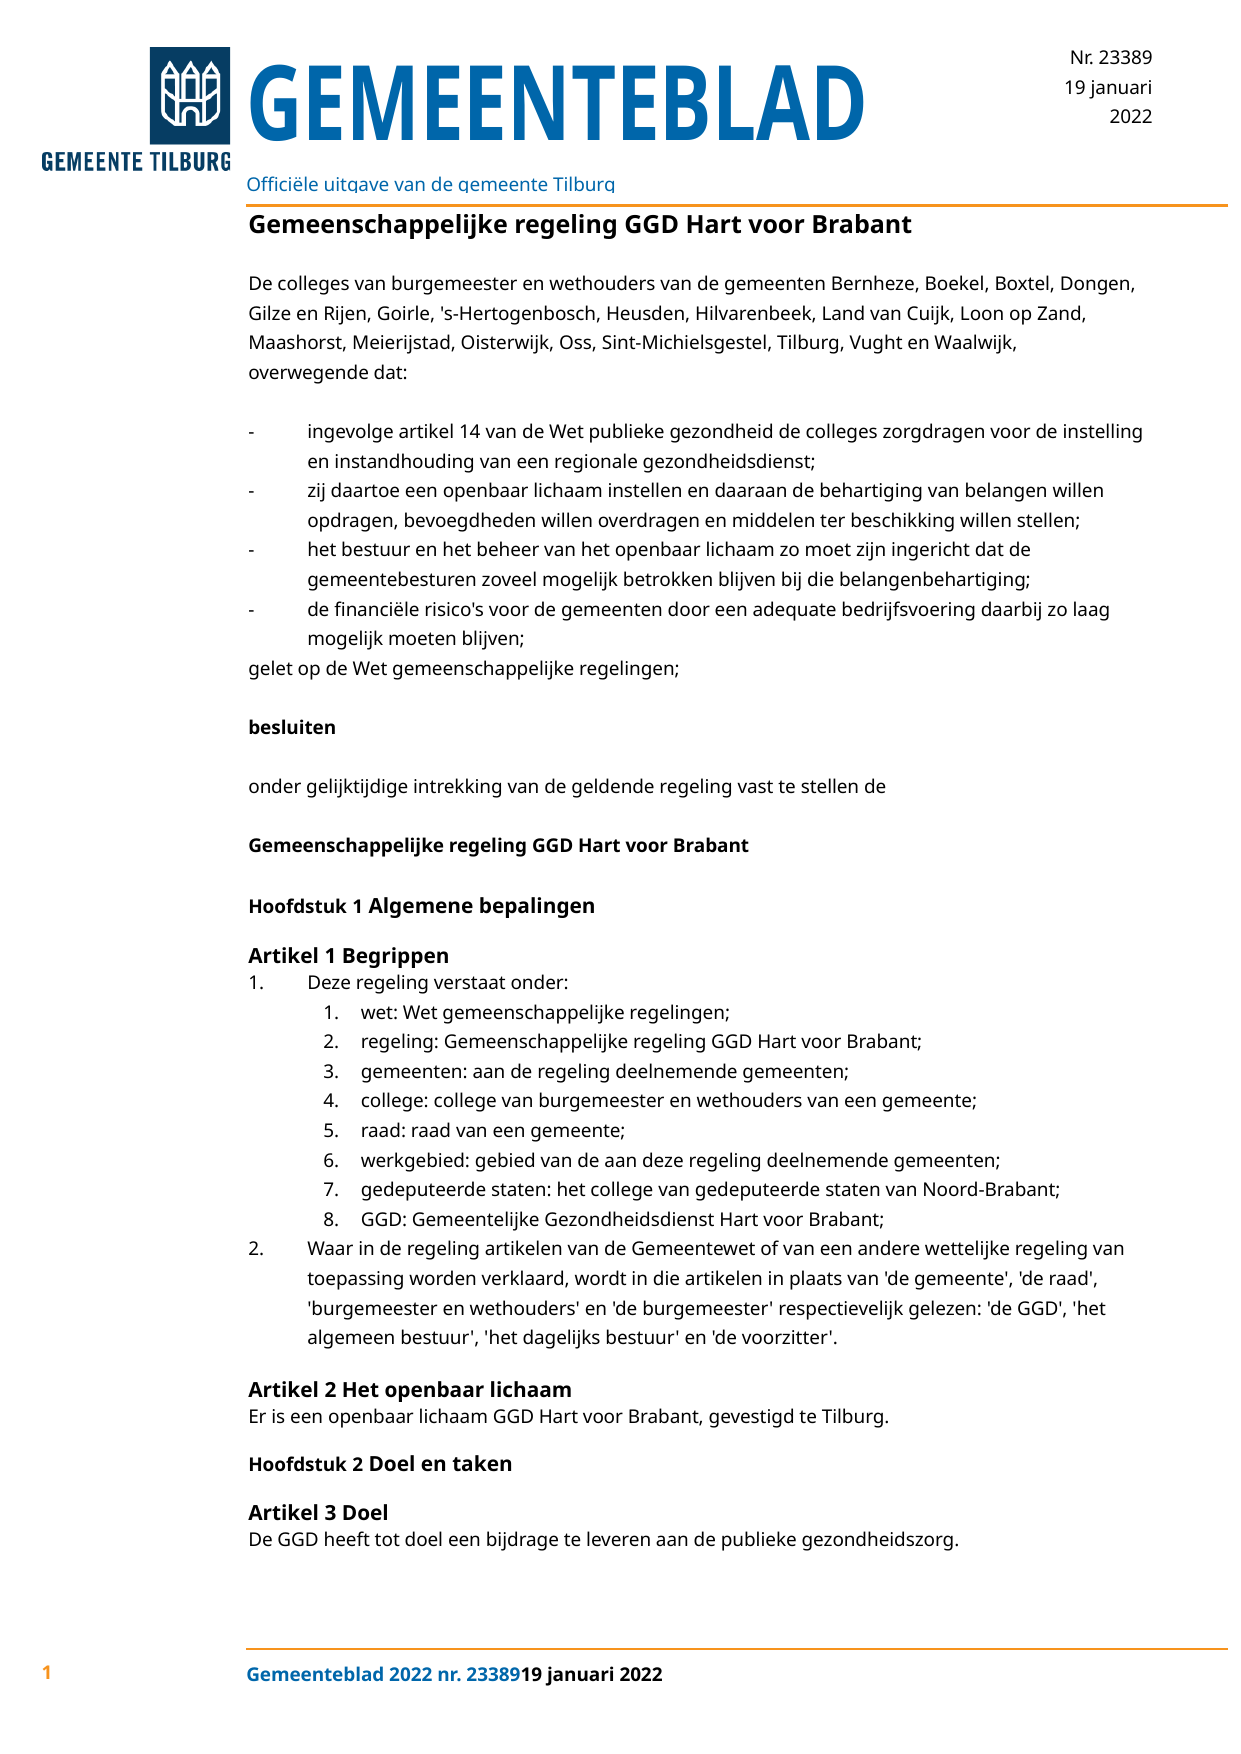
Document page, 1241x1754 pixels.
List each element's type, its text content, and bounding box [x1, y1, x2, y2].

text Artikel 2 Het openbaar lichaam [248, 1375, 1152, 1403]
text Hoofdstuk 1 Algemene bepalingen [248, 892, 1152, 920]
list ingevolge artikel 14 van de Wet publieke gezondheid de colleges zorgdragen voor de instelling en instandhouding van een regionale gezondheidsdienst; [248, 418, 1152, 473]
text De GGD heeft tot doel een bijdrage te leveren aan de publieke gezondheidszorg. [248, 1526, 1152, 1552]
list Waar in de regeling artikelen van de Gemeentewet of van een andere wettelijke regeling van toepassing worden verklaard, wordt in die artikelen in plaats van 'de gemeente', 'de raad', 'burgemeester en wethouders' en 'de burgemeester' respectievelijk gelezen: 'de GGD', 'het algemeen bestuur', 'het dagelijks bestuur' en 'de voorzitter'. [248, 1236, 1152, 1350]
list gedeputeerde staten: het college van gedeputeerde staten van Noord-Brabant; [323, 1176, 1152, 1202]
text besluiten [248, 714, 1152, 740]
text Hoofdstuk 2 Doel en taken [248, 1449, 1152, 1477]
text Gemeenschappelijke regeling GGD Hart voor Brabant [248, 832, 1152, 858]
list college: college van burgemeester en wethouders van een gemeente; [323, 1088, 1152, 1113]
list Deze regeling verstaat onder: [248, 969, 1152, 995]
list raad: raad van een gemeente; [323, 1117, 1152, 1143]
text Gemeenschappelijke regeling GGD Hart voor Brabant [248, 207, 1152, 241]
list het bestuur en het beheer van het openbaar lichaam zo moet zijn ingericht dat de gemeentebesturen zoveel mogelijk betrokken blijven bij die belangenbehartiging; [248, 537, 1152, 592]
list gemeenten: aan de regeling deelnemende gemeenten; [323, 1058, 1152, 1084]
text overwegende dat: [248, 359, 1152, 385]
list de financiële risico's voor de gemeenten door een adequate bedrijfsvoering daarbij zo laag mogelijk moeten blijven; [248, 596, 1152, 651]
text Er is een openbaar lichaam GGD Hart voor Brabant, gevestigd te Tilburg. [248, 1403, 1152, 1429]
list zij daartoe een openbaar lichaam instellen en daaraan de behartiging van belangen willen opdragen, bevoegdheden willen overdragen en middelen ter beschikking willen stellen; [248, 477, 1152, 533]
list werkgebied: gebied van de aan deze regeling deelnemende gemeenten; [323, 1147, 1152, 1172]
list regeling: Gemeenschappelijke regeling GGD Hart voor Brabant; [323, 1028, 1152, 1054]
text Artikel 3 Doel [248, 1498, 1152, 1526]
picture [41, 47, 231, 172]
text gelet op de Wet gemeenschappelijke regelingen; [248, 655, 1152, 681]
text De colleges van burgemeester en wethouders van de gemeenten Bernheze, Boekel, Boxtel, Dongen, Gilze en Rijen, Goirle, 's-Hertogenbosch, Heusden, Hilvarenbeek, Land van Cuijk, Loon op Zand, Maashorst, Meierijstad, Oisterwijk, Oss, Sint-Michielsgestel, Tilburg, Vught en Waalwijk, [248, 270, 1152, 355]
text Artikel 1 Begrippen [248, 941, 1152, 969]
list GGD: Gemeentelijke Gezondheidsdienst Hart voor Brabant; [323, 1206, 1152, 1232]
text onder gelijktijdige intrekking van de geldende regeling vast te stellen de [248, 773, 1152, 799]
list wet: Wet gemeenschappelijke regelingen; [323, 999, 1152, 1024]
